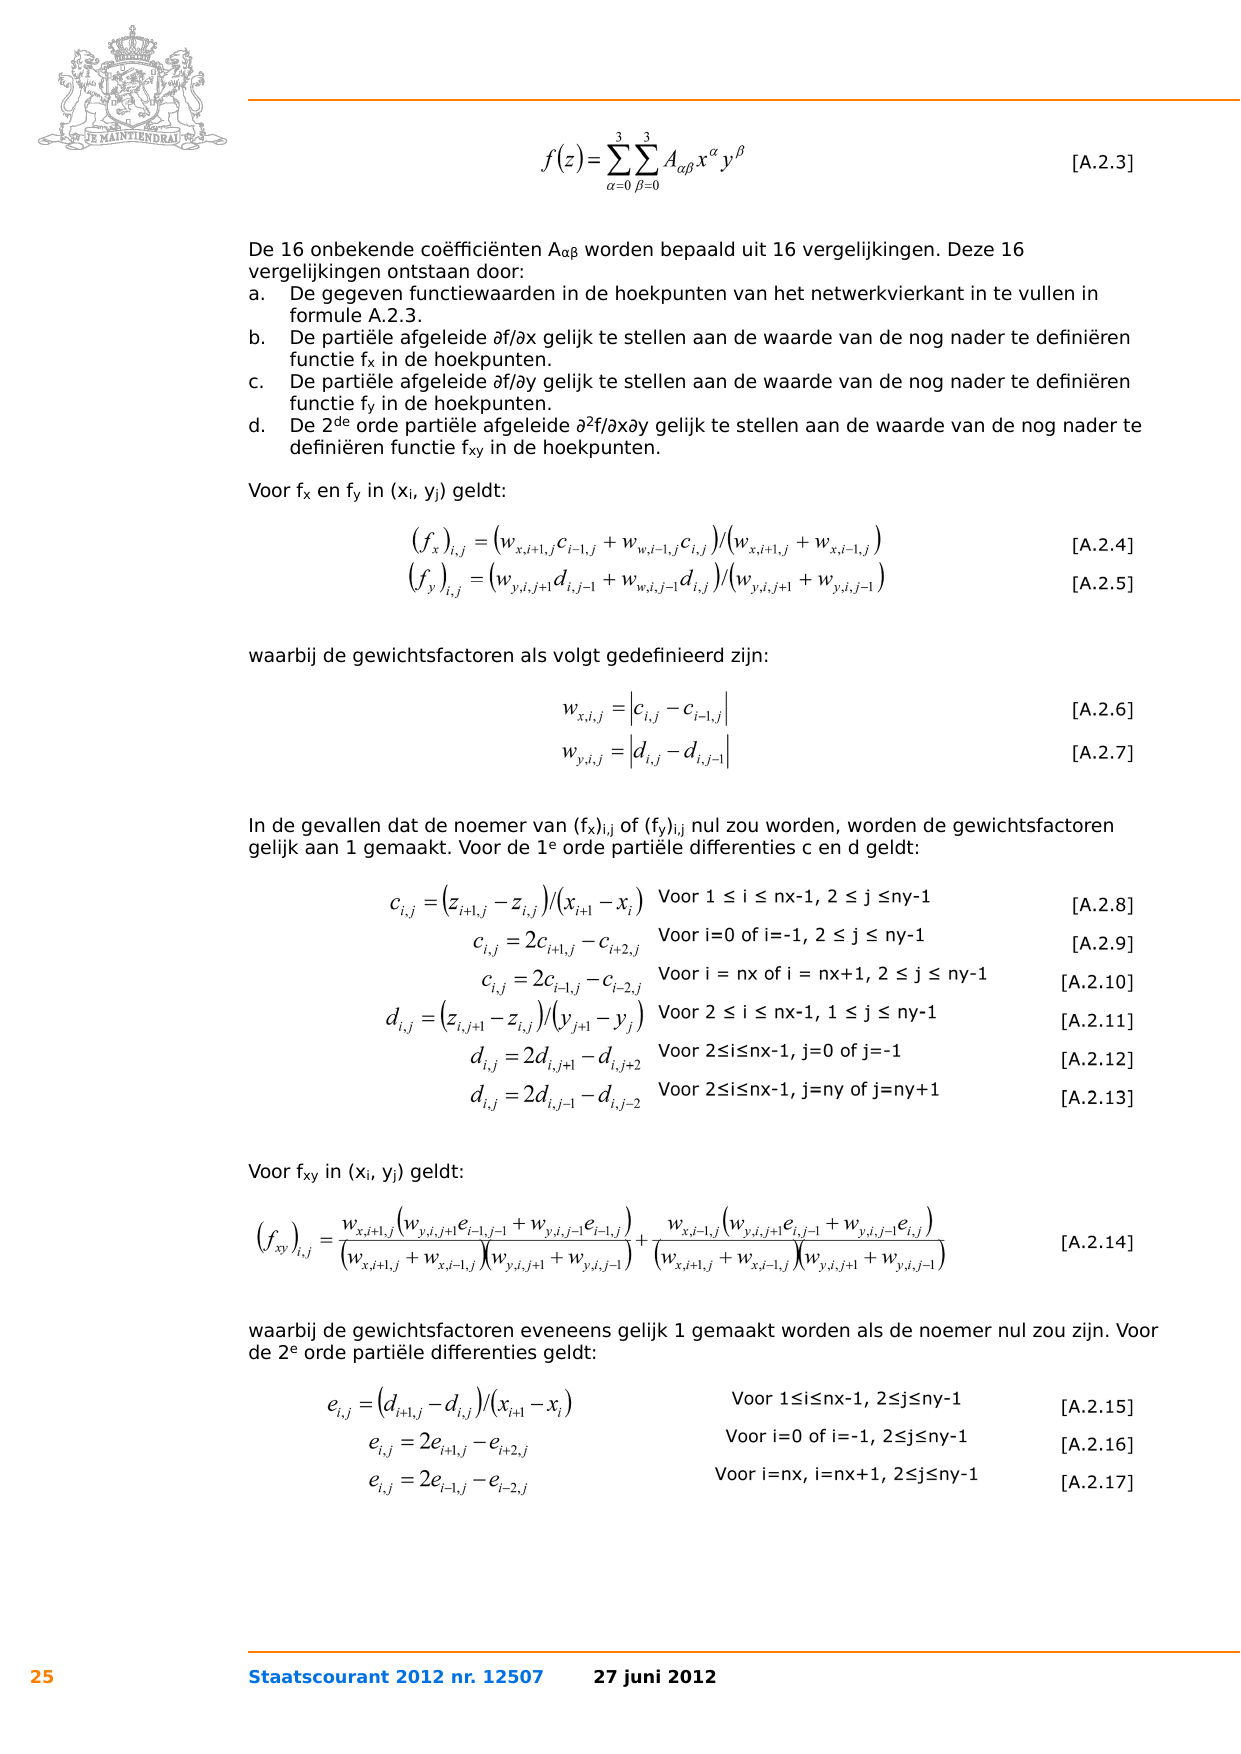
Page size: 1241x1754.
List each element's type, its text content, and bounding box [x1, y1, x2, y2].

text a. De gegeven functiewaarden in de hoekpunten van het netwerkvierkant in te vullen in formule A.2.3. [248, 283, 1163, 327]
text waarbij de gewichtsfactoren eveneens gelijk 1 gemaakt worden als de noemer nul zou zijn. Voor de 2e orde partiële differenties geldt: [248, 1320, 1163, 1364]
text waarbij de gewichtsfactoren als volgt gedefinieerd zijn: [248, 645, 1163, 667]
text b. De partiële afgeleide ∂f/∂x gelijk te stellen aan de waarde van de nog nader te definiëren functie fx in de hoekpunten. [248, 327, 1163, 371]
text Voor fxy in (xi, yj) geldt: [248, 1161, 1163, 1183]
picture [248, 130, 1134, 195]
picture [248, 688, 1134, 772]
picture [248, 881, 1134, 1118]
picture [248, 1205, 1134, 1276]
text In de gevallen dat de noemer van (fx)i,j of (fy)i,j nul zou worden, worden de gewichtsfactoren gelijk aan 1 gemaakt. Voor de 1e orde partiële differenties c en d geldt: [248, 815, 1163, 859]
text De 16 onbekende coëfficiënten Aαβ worden bepaald uit 16 vergelijkingen. Deze 16 vergelijkingen ontstaan door: [248, 239, 1163, 283]
picture [38, 25, 227, 150]
picture [248, 1385, 1134, 1498]
text c. De partiële afgeleide ∂f/∂y gelijk te stellen aan de waarde van de nog nader te definiëren functie fy in de hoekpunten. [248, 371, 1163, 414]
picture [248, 524, 1134, 601]
text Voor fx en fy in (xi, yj) geldt: [248, 480, 1163, 502]
text d. De 2de orde partiële afgeleide ∂2f/∂x∂y gelijk te stellen aan de waarde van de nog nader te definiëren functie fxy in de hoekpunten. [248, 414, 1163, 458]
